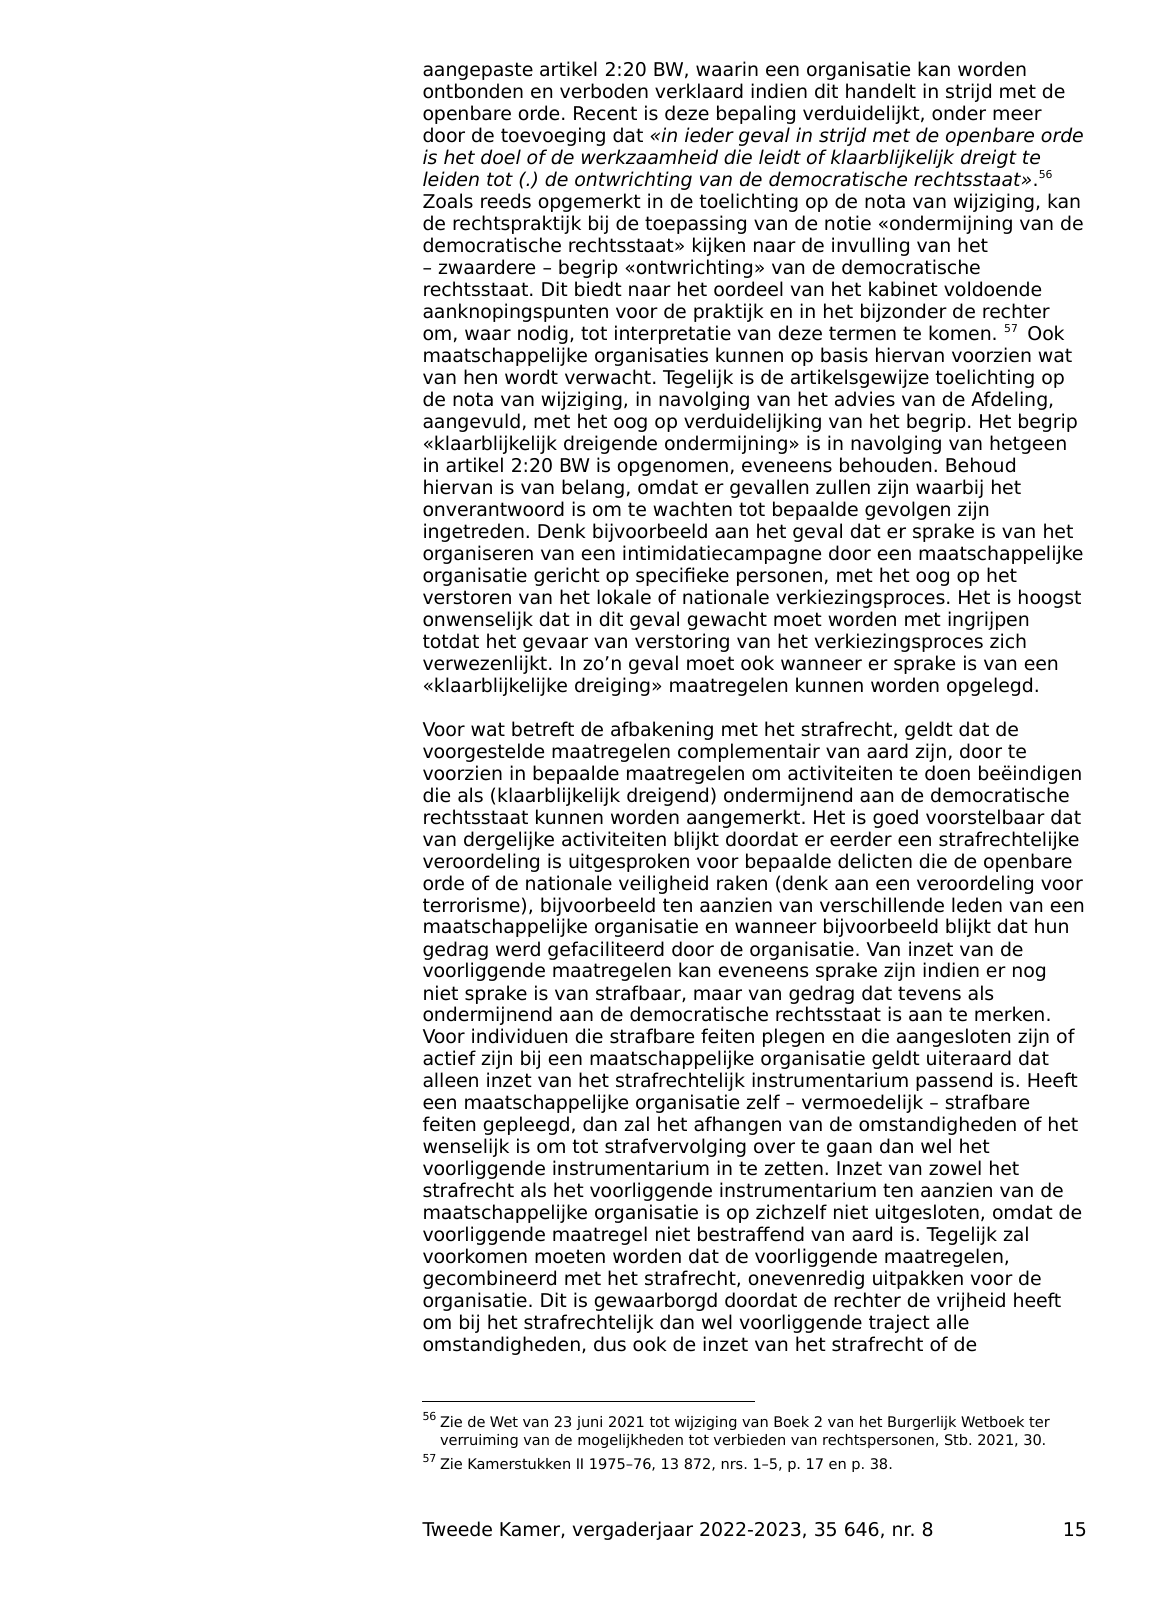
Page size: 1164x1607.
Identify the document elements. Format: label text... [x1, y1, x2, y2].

text Zie Kamerstukken II 1975–76, 13 872, nrs. 1–5, p. 17 en p. 38. [422, 1452, 1087, 1474]
text Zie de Wet van 23 juni 2021 tot wijziging van Boek 2 van het Burgerlijk Wetboek ter verruiming van de mogelijkheden tot verbieden van rechtspersonen, Stb. 2021, 30. [422, 1410, 1087, 1449]
text aangepaste artikel 2:20 BW, waarin een organisatie kan worden ontbonden en verboden verklaard indien dit handelt in strijd met de openbare orde. Recent is deze bepaling verduidelijkt, onder meer door de toevoeging dat «in ieder geval in strijd met de openbare orde is het doel of de werkzaamheid die leidt of klaarblijkelijk dreigt te leiden tot (.) de ontwrichting van de democratische rechtsstaat». Zoals reeds opgemerkt in de toelichting op de nota van wijziging, kan de rechtspraktijk bij de toepassing van de notie «ondermijning van de democratische rechtsstaat» kijken naar de invulling van het – zwaardere – begrip «ontwrichting» van de democratische rechtsstaat. Dit biedt naar het oordeel van het kabinet voldoende aanknopingspunten voor de praktijk en in het bijzonder de rechter om, waar nodig, tot interpretatie van deze termen te komen. Ook maatschappelijke organisaties kunnen op basis hiervan voorzien wat van hen wordt verwacht. Tegelijk is de artikelsgewijze toelichting op de nota van wijziging, in navolging van het advies van de Afdeling, aangevuld, met het oog op verduidelijking van het begrip. Het begrip «klaarblijkelijk dreigende ondermijning» is in navolging van hetgeen in artikel 2:20 BW is opgenomen, eveneens behouden. Behoud hiervan is van belang, omdat er gevallen zullen zijn waarbij het onverantwoord is om te wachten tot bepaalde gevolgen zijn ingetreden. Denk bijvoorbeeld aan het geval dat er sprake is van het organiseren van een intimidatiecampagne door een maatschappelijke organisatie gericht op specifieke personen, met het oog op het verstoren van het lokale of nationale verkiezingsproces. Het is hoogst onwenselijk dat in dit geval gewacht moet worden met ingrijpen totdat het gevaar van verstoring van het verkiezingsproces zich verwezenlijkt. In zo’n geval moet ook wanneer er sprake is van een «klaarblijkelijke dreiging» maatregelen kunnen worden opgelegd. [422, 59, 1087, 696]
text Voor wat betreft de afbakening met het strafrecht, geldt dat de voorgestelde maatregelen complementair van aard zijn, door te voorzien in bepaalde maatregelen om activiteiten te doen beëindigen die als (klaarblijkelijk dreigend) ondermijnend aan de democratische rechtsstaat kunnen worden aangemerkt. Het is goed voorstelbaar dat van dergelijke activiteiten blijkt doordat er eerder een strafrechtelijke veroordeling is uitgesproken voor bepaalde delicten die de openbare orde of de nationale veiligheid raken (denk aan een veroordeling voor terrorisme), bijvoorbeeld ten aanzien van verschillende leden van een maatschappelijke organisatie en wanneer bijvoorbeeld blijkt dat hun gedrag werd gefaciliteerd door de organisatie. Van inzet van de voorliggende maatregelen kan eveneens sprake zijn indien er nog niet sprake is van strafbaar, maar van gedrag dat tevens als ondermijnend aan de democratische rechtsstaat is aan te merken. Voor individuen die strafbare feiten plegen en die aangesloten zijn of actief zijn bij een maatschappelijke organisatie geldt uiteraard dat alleen inzet van het strafrechtelijk instrumentarium passend is. Heeft een maatschappelijke organisatie zelf – vermoedelijk – strafbare feiten gepleegd, dan zal het afhangen van de omstandigheden of het wenselijk is om tot strafvervolging over te gaan dan wel het voorliggende instrumentarium in te zetten. Inzet van zowel het strafrecht als het voorliggende instrumentarium ten aanzien van de maatschappelijke organisatie is op zichzelf niet uitgesloten, omdat de voorliggende maatregel niet bestraffend van aard is. Tegelijk zal voorkomen moeten worden dat de voorliggende maatregelen, gecombineerd met het strafrecht, onevenredig uitpakken voor de organisatie. Dit is gewaarborgd doordat de rechter de vrijheid heeft om bij het strafrechtelijk dan wel voorliggende traject alle omstandigheden, dus ook de inzet van het strafrecht of de [422, 719, 1087, 1356]
